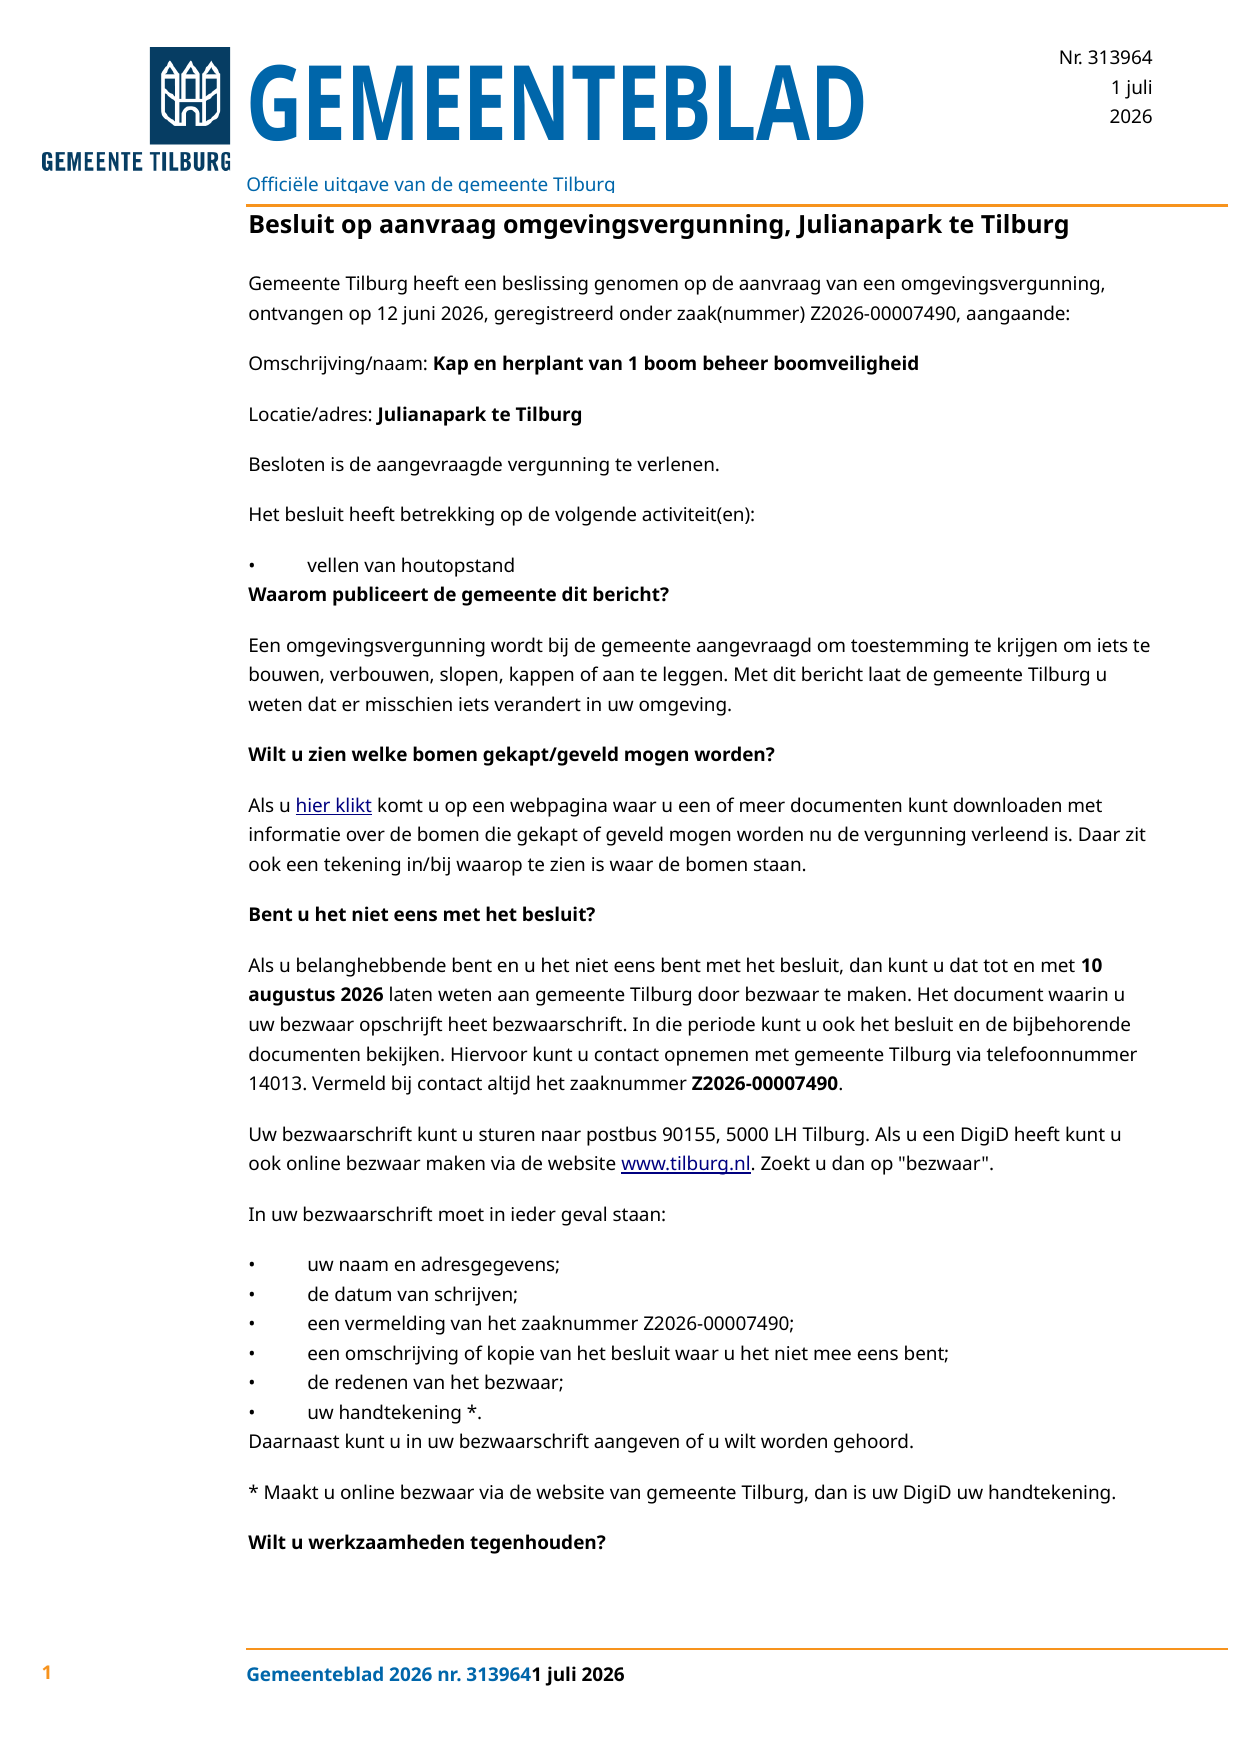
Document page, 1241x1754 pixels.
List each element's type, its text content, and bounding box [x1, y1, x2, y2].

text Omschrijving/naam: Kap en herplant van 1 boom beheer boomveiligheid [248, 350, 1152, 376]
text Bent u het niet eens met het besluit? [248, 902, 1152, 927]
picture [41, 47, 231, 172]
text Wilt u zien welke bomen gekapt/geveld mogen worden? [248, 742, 1152, 767]
list de datum van schrijven; [248, 1281, 1152, 1306]
text Besloten is de aangevraagde vergunning te verlenen. [248, 451, 1152, 477]
text In uw bezwaarschrift moet in ieder geval staan: [248, 1201, 1152, 1226]
text Wilt u werkzaamheden tegenhouden? [248, 1529, 1152, 1555]
text Een omgevingsvergunning wordt bij de gemeente aangevraagd om toestemming te krijgen om iets te bouwen, verbouwen, slopen, kappen of aan te leggen. Met dit bericht laat de gemeente Tilburg u weten dat er misschien iets verandert in uw omgeving. [248, 632, 1152, 717]
list een vermelding van het zaaknummer Z2026-00007490; [248, 1310, 1152, 1336]
text Als u belanghebbende bent en u het niet eens bent met het besluit, dan kunt u dat tot en met 10 augustus 2026 laten weten aan gemeente Tilburg door bezwaar te maken. Het document waarin u uw bezwaar opschrijft heet bezwaarschrift. In die periode kunt u ook het besluit en de bijbehorende documenten bekijken. Hiervoor kunt u contact opnemen met gemeente Tilburg via telefoonnummer 14013. Vermeld bij contact altijd het zaaknummer Z2026-00007490. [248, 952, 1152, 1096]
text Uw bezwaarschrift kunt u sturen naar postbus 90155, 5000 LH Tilburg. Als u een DigiD heeft kunt u ook online bezwaar maken via de website www.tilburg.nl. Zoekt u dan op "bezwaar". [248, 1121, 1152, 1176]
text Daarnaast kunt u in uw bezwaarschrift aangeven of u wilt worden gehoord. [248, 1429, 1152, 1454]
text Waarom publiceert de gemeente dit bericht? [248, 582, 1152, 607]
list de redenen van het bezwaar; [248, 1369, 1152, 1395]
text Besluit op aanvraag omgevingsvergunning, Julianapark te Tilburg [248, 207, 1152, 241]
list een omschrijving of kopie van het besluit waar u het niet mee eens bent; [248, 1340, 1152, 1366]
text Locatie/adres: Julianapark te Tilburg [248, 401, 1152, 426]
text Gemeente Tilburg heeft een beslissing genomen op de aanvraag van een omgevingsvergunning, ontvangen op 12 juni 2026, geregistreerd onder zaak(nummer) Z2026-00007490, aangaande: [248, 270, 1152, 326]
text Het besluit heeft betrekking op de volgende activiteit(en): [248, 502, 1152, 527]
list uw handtekening *. [248, 1399, 1152, 1425]
text Als u hier klikt komt u op een webpagina waar u een of meer documenten kunt downloaden met informatie over de bomen die gekapt of geveld mogen worden nu de vergunning verleend is. Daar zit ook een tekening in/bij waarop te zien is waar de bomen staan. [248, 792, 1152, 877]
list uw naam en adresgegevens; [248, 1251, 1152, 1277]
text * Maakt u online bezwaar via de website van gemeente Tilburg, dan is uw DigiD uw handtekening. [248, 1479, 1152, 1505]
list vellen van houtopstand [248, 552, 1152, 578]
